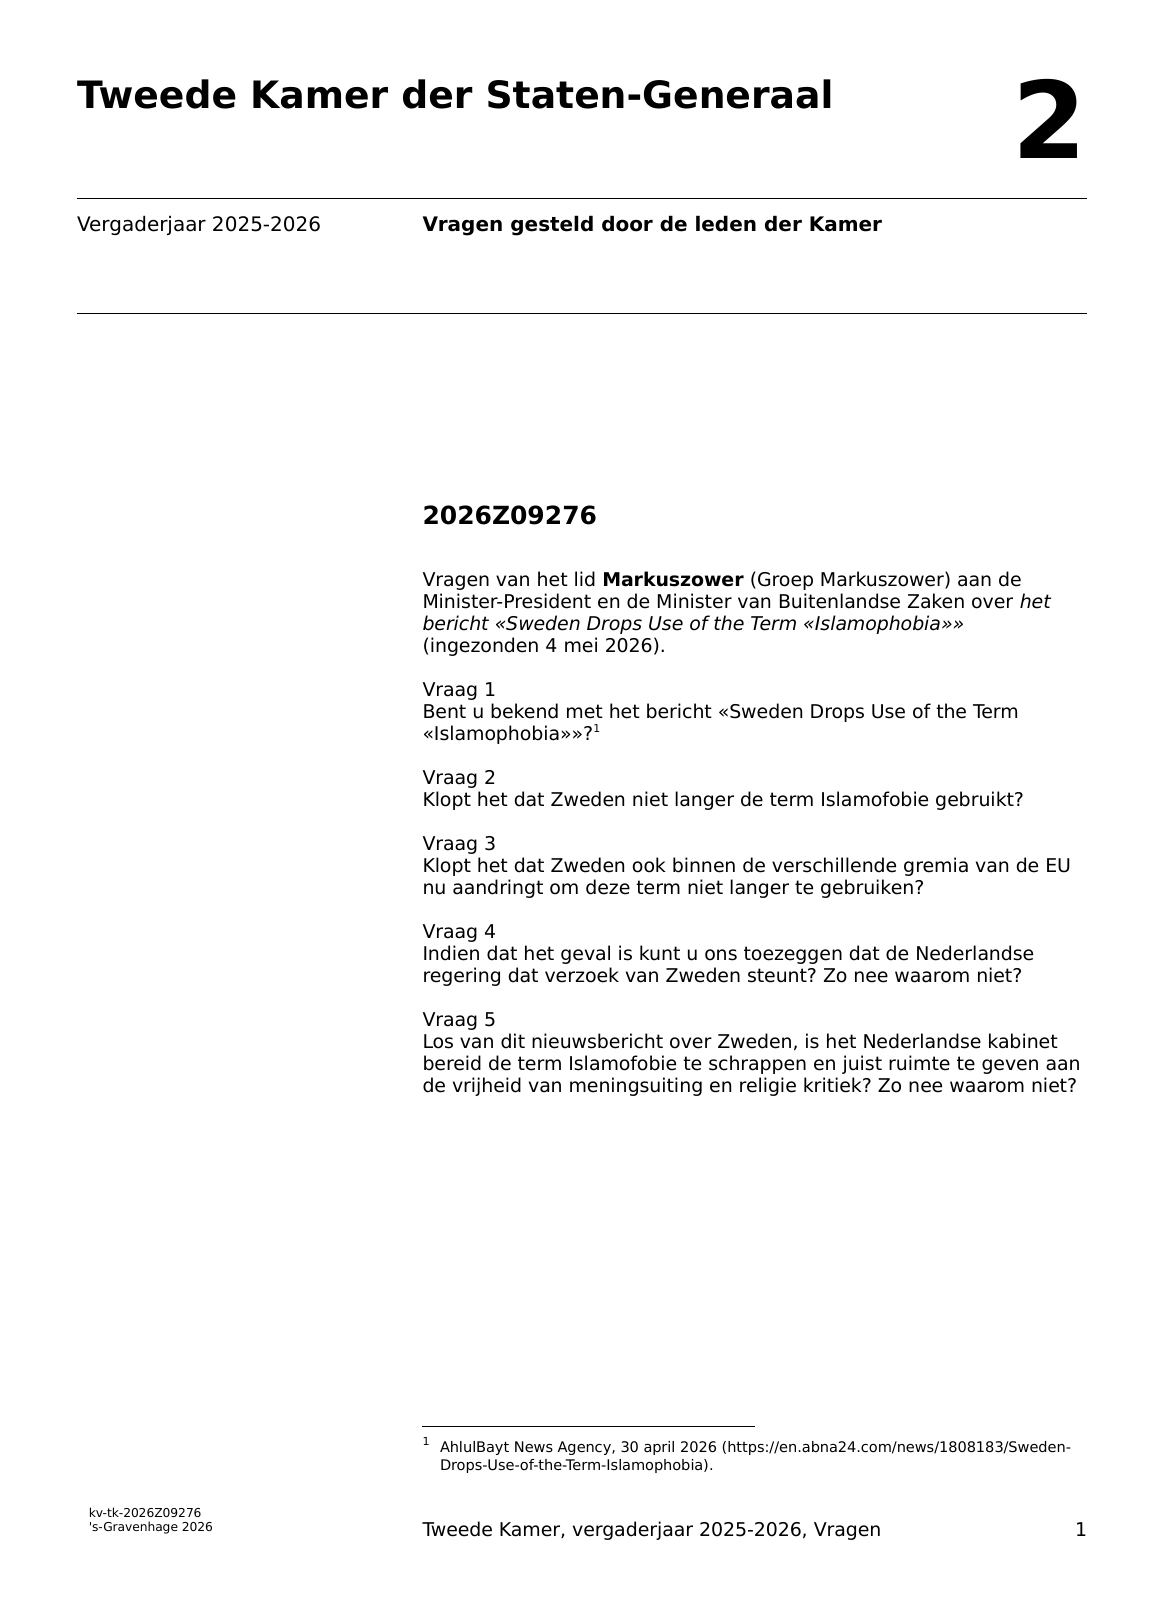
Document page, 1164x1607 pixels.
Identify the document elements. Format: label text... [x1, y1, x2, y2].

text 's-Gravenhage 2026 [88, 1520, 323, 1534]
text AhlulBayt News Agency, 30 april 2026 (https://en.abna24.com/news/1808183/Sweden-Drops-Use-of-the-Term-Islamophobia). [422, 1435, 1087, 1474]
text Vraag 2 [422, 767, 1087, 789]
table_cell Vragen gesteld door de leden der Kamer [422, 199, 1087, 313]
text Vraag 5 [422, 1009, 1087, 1031]
text Klopt het dat Zweden ook binnen de verschillende gremia van de EU nu aandringt om deze term niet langer te gebruiken? [422, 855, 1087, 899]
text Vragen van het lid Markuszower (Groep Markuszower) aan de Minister-President en de Minister van Buitenlandse Zaken over het bericht «Sweden Drops Use of the Term «Islamophobia»» (ingezonden 4 mei 2026). [422, 569, 1087, 657]
text Bent u bekend met het bericht «Sweden Drops Use of the Term «Islamophobia»»? [422, 701, 1087, 745]
text Vraag 4 [422, 921, 1087, 943]
text Vraag 3 [422, 833, 1087, 855]
table_cell Vergaderjaar 2025-2026 [77, 199, 422, 313]
table_header 2 [886, 59, 1087, 198]
text 2026Z09276 [422, 501, 1087, 531]
text kv-tk-2026Z09276 [88, 1506, 323, 1520]
text Los van dit nieuwsbericht over Zweden, is het Nederlandse kabinet bereid de term Islamofobie te schrappen en juist ruimte te geven aan de vrijheid van meningsuiting en religie kritiek? Zo nee waarom niet? [422, 1031, 1087, 1097]
table_header Tweede Kamer der Staten-Generaal [77, 59, 886, 198]
text Indien dat het geval is kunt u ons toezeggen dat de Nederlandse regering dat verzoek van Zweden steunt? Zo nee waarom niet? [422, 943, 1087, 987]
text Vraag 1 [422, 679, 1087, 701]
text Klopt het dat Zweden niet langer de term Islamofobie gebruikt? [422, 789, 1087, 811]
